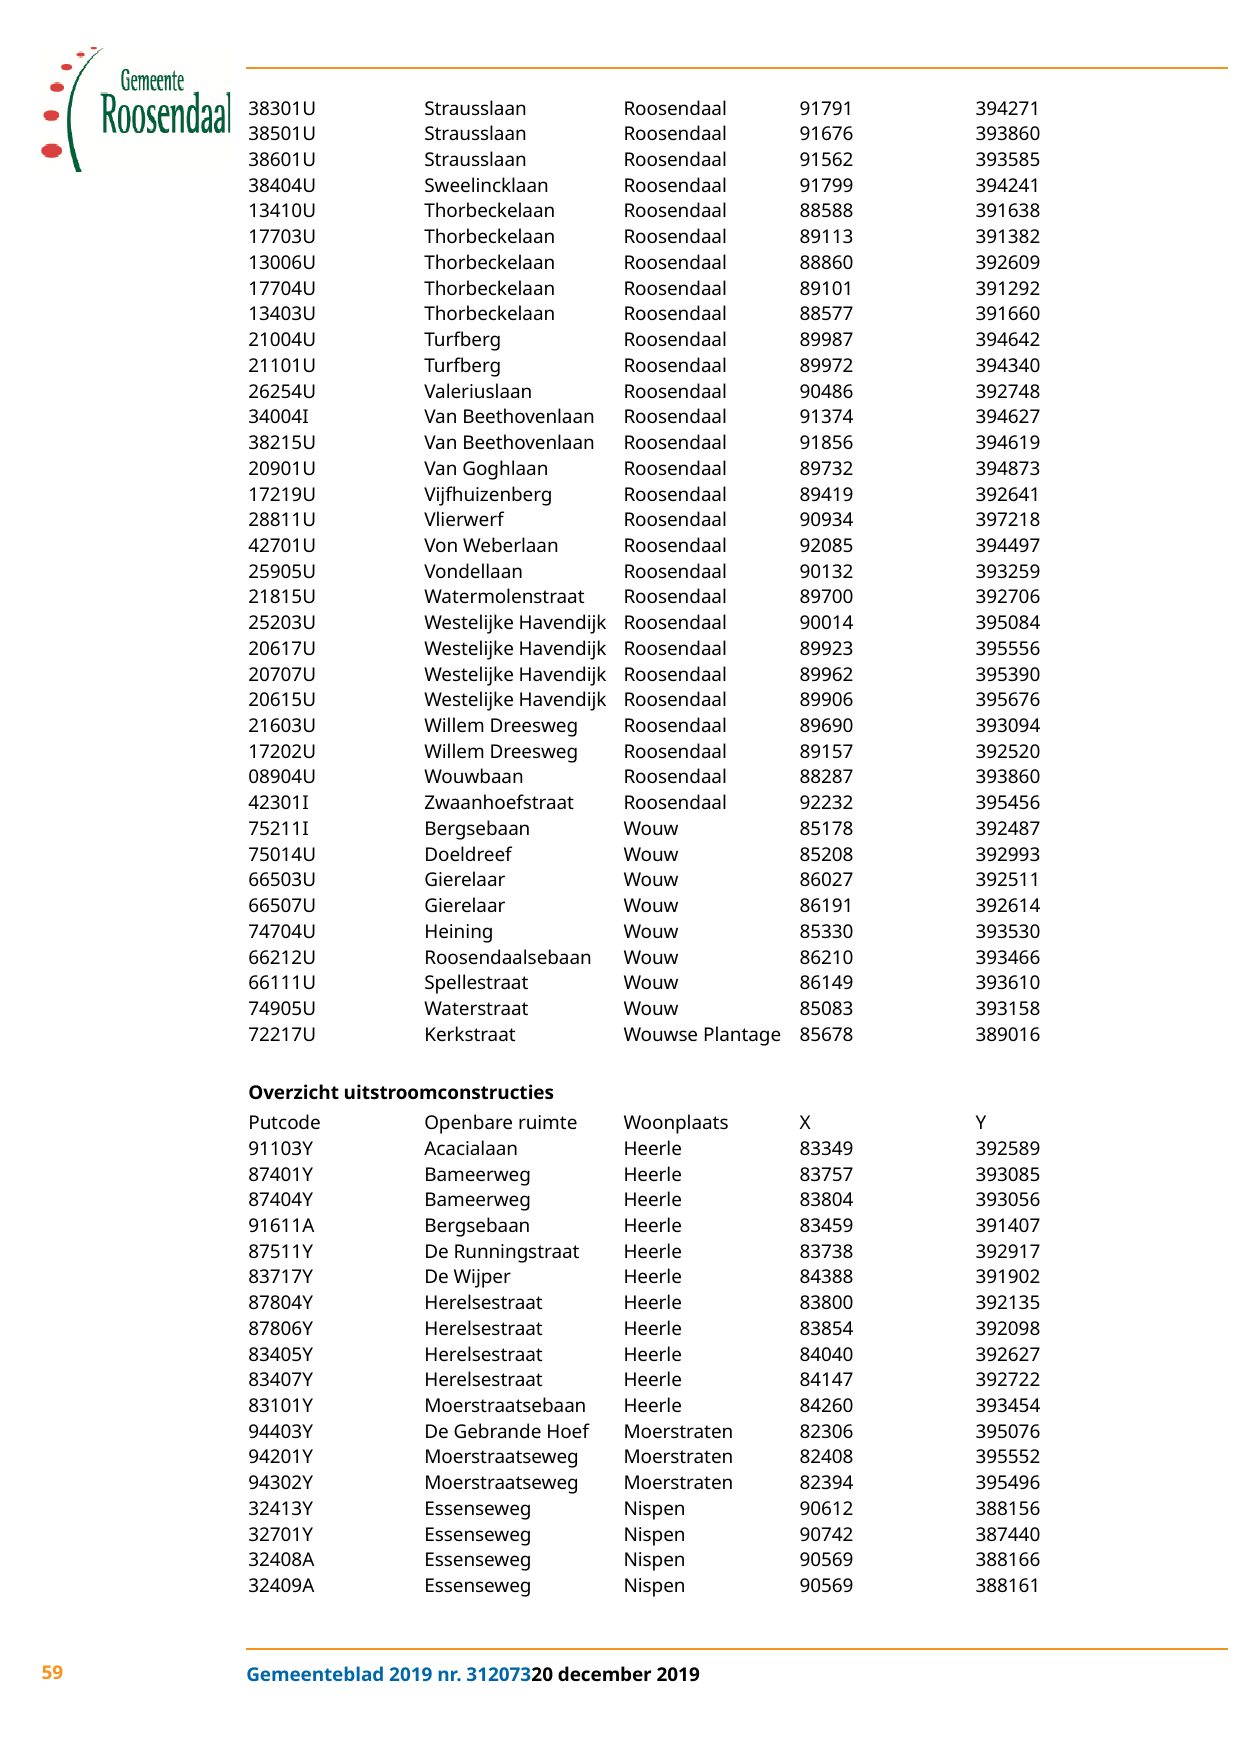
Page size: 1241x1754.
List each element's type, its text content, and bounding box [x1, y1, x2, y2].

table_cell 42701U [248, 532, 424, 558]
table_cell 74704U [248, 918, 424, 944]
table_cell 17703U [248, 224, 424, 249]
table_cell Westelijke Havendijk [424, 687, 623, 712]
table_cell 90569 [799, 1573, 975, 1598]
table_cell Roosendaal [623, 506, 799, 532]
table_cell 94403Y [248, 1418, 424, 1444]
table_cell 90934 [799, 506, 975, 532]
table_cell 84040 [799, 1341, 975, 1367]
table_cell Essenseweg [424, 1495, 623, 1521]
table_cell 90742 [799, 1521, 975, 1547]
table_cell 387440 [975, 1521, 1152, 1547]
table_cell 90569 [799, 1547, 975, 1572]
table_cell 392511 [975, 867, 1152, 892]
table_cell Wouw [623, 815, 799, 841]
table_cell Wouw [623, 970, 799, 995]
table_cell Van Goghlaan [424, 455, 623, 481]
table_cell Essenseweg [424, 1573, 623, 1598]
table_cell Moerstraatseweg [424, 1470, 623, 1495]
table_cell 86027 [799, 867, 975, 892]
table_cell 08904U [248, 764, 424, 789]
table_cell Heerle [623, 1367, 799, 1392]
table_cell Heining [424, 918, 623, 944]
table_cell Heerle [623, 1264, 799, 1289]
table_cell 393610 [975, 970, 1152, 995]
table_cell 66503U [248, 867, 424, 892]
table_cell 394642 [975, 326, 1152, 352]
table_cell 388156 [975, 1495, 1152, 1521]
table_cell 17704U [248, 275, 424, 301]
table_cell 85208 [799, 841, 975, 867]
table_cell Gierelaar [424, 867, 623, 892]
table_cell Roosendaal [623, 172, 799, 198]
table_cell Roosendaal [623, 378, 799, 403]
table_cell 85083 [799, 995, 975, 1021]
table_cell 38301U [248, 95, 424, 121]
table_cell 20617U [248, 635, 424, 661]
table_cell Roosendaal [623, 661, 799, 687]
table_cell 393860 [975, 764, 1152, 789]
table_cell Vondellaan [424, 558, 623, 584]
table_cell 89732 [799, 455, 975, 481]
table_cell Roosendaal [623, 121, 799, 146]
table_cell Roosendaal [623, 326, 799, 352]
table_cell Vijfhuizenberg [424, 481, 623, 506]
table_cell 87511Y [248, 1238, 424, 1264]
table_cell 392614 [975, 893, 1152, 918]
table_cell 394340 [975, 352, 1152, 378]
table_cell Heerle [623, 1238, 799, 1264]
table_cell 88287 [799, 764, 975, 789]
table_header Putcode [248, 1109, 424, 1135]
table_cell Heerle [623, 1341, 799, 1367]
table_cell Bergsebaan [424, 1212, 623, 1238]
table_cell Roosendaal [623, 738, 799, 764]
table_cell 394497 [975, 532, 1152, 558]
table_cell 75211I [248, 815, 424, 841]
table_cell Roosendaal [623, 301, 799, 326]
table_cell 87804Y [248, 1289, 424, 1315]
table_cell 84388 [799, 1264, 975, 1289]
table_cell 392589 [975, 1135, 1152, 1161]
table_cell 392487 [975, 815, 1152, 841]
table_cell Roosendaal [623, 95, 799, 121]
table_cell 13403U [248, 301, 424, 326]
table_cell 392098 [975, 1315, 1152, 1341]
table_cell Roosendaal [623, 584, 799, 609]
table_cell Van Beethovenlaan [424, 404, 623, 429]
table_cell Thorbeckelaan [424, 275, 623, 301]
table_cell 20615U [248, 687, 424, 712]
table_cell 75014U [248, 841, 424, 867]
table_cell 392641 [975, 481, 1152, 506]
table_cell 391638 [975, 198, 1152, 223]
table_cell 82394 [799, 1470, 975, 1495]
table_cell Nispen [623, 1573, 799, 1598]
table_cell Watermolenstraat [424, 584, 623, 609]
table_cell 25905U [248, 558, 424, 584]
table_cell Roosendaalsebaan [424, 944, 623, 969]
table_cell 32408A [248, 1547, 424, 1572]
table_cell 395084 [975, 609, 1152, 635]
table_cell Roosendaal [623, 404, 799, 429]
table_cell 87806Y [248, 1315, 424, 1341]
table_cell 88577 [799, 301, 975, 326]
table_cell 91374 [799, 404, 975, 429]
table_cell 91856 [799, 429, 975, 455]
table_cell Moerstraten [623, 1444, 799, 1469]
table_cell Heerle [623, 1315, 799, 1341]
table_cell Thorbeckelaan [424, 301, 623, 326]
table_cell Gierelaar [424, 893, 623, 918]
table_cell Roosendaal [623, 764, 799, 789]
table_cell 89157 [799, 738, 975, 764]
table_cell Nispen [623, 1521, 799, 1547]
table_cell 392135 [975, 1289, 1152, 1315]
table_cell Thorbeckelaan [424, 249, 623, 275]
table_cell Roosendaal [623, 790, 799, 815]
table_cell 392993 [975, 841, 1152, 867]
table_cell 391382 [975, 224, 1152, 249]
table_cell Roosendaal [623, 429, 799, 455]
table_cell Von Weberlaan [424, 532, 623, 558]
table_cell Zwaanhoefstraat [424, 790, 623, 815]
table_cell Westelijke Havendijk [424, 635, 623, 661]
table_cell 89101 [799, 275, 975, 301]
table_cell Wouwbaan [424, 764, 623, 789]
table_cell 90014 [799, 609, 975, 635]
table_cell 21004U [248, 326, 424, 352]
table_cell Wouwse Plantage [623, 1021, 799, 1047]
table_cell Herelsestraat [424, 1315, 623, 1341]
table_cell 89690 [799, 712, 975, 738]
table_cell 91799 [799, 172, 975, 198]
table_cell 38501U [248, 121, 424, 146]
table_cell Roosendaal [623, 198, 799, 223]
table_cell Heerle [623, 1212, 799, 1238]
table_cell Essenseweg [424, 1521, 623, 1547]
table_cell Roosendaal [623, 558, 799, 584]
table_cell 28811U [248, 506, 424, 532]
table_cell 91103Y [248, 1135, 424, 1161]
table_cell De Runningstraat [424, 1238, 623, 1264]
table_cell Essenseweg [424, 1547, 623, 1572]
table_cell 13410U [248, 198, 424, 223]
table_cell Roosendaal [623, 224, 799, 249]
table_cell 85178 [799, 815, 975, 841]
table_cell Roosendaal [623, 275, 799, 301]
table_cell 90132 [799, 558, 975, 584]
table_cell Westelijke Havendijk [424, 609, 623, 635]
table_cell Roosendaal [623, 532, 799, 558]
table_cell 89962 [799, 661, 975, 687]
table_cell 88588 [799, 198, 975, 223]
table_cell 87401Y [248, 1161, 424, 1186]
table_cell 89972 [799, 352, 975, 378]
table_cell Willem Dreesweg [424, 738, 623, 764]
table_cell 66507U [248, 893, 424, 918]
table_cell 85330 [799, 918, 975, 944]
table_cell 20707U [248, 661, 424, 687]
table_cell 83804 [799, 1186, 975, 1212]
table_cell 83459 [799, 1212, 975, 1238]
table_cell 83407Y [248, 1367, 424, 1392]
table_cell 34004I [248, 404, 424, 429]
table_cell Strausslaan [424, 95, 623, 121]
table_cell 394627 [975, 404, 1152, 429]
table_header Y [975, 1109, 1152, 1135]
table_cell 89923 [799, 635, 975, 661]
table_cell 392609 [975, 249, 1152, 275]
table_cell Thorbeckelaan [424, 224, 623, 249]
table_cell 391902 [975, 1264, 1152, 1289]
table_cell 92085 [799, 532, 975, 558]
table_cell Willem Dreesweg [424, 712, 623, 738]
table_cell 392722 [975, 1367, 1152, 1392]
table_cell 395552 [975, 1444, 1152, 1469]
table_cell Turfberg [424, 352, 623, 378]
table_cell De Wijper [424, 1264, 623, 1289]
table_cell Moerstraatsebaan [424, 1392, 623, 1418]
table_cell 394873 [975, 455, 1152, 481]
table_cell 86210 [799, 944, 975, 969]
table_cell Wouw [623, 918, 799, 944]
table_cell 395496 [975, 1470, 1152, 1495]
table_cell 392627 [975, 1341, 1152, 1367]
table_cell Nispen [623, 1547, 799, 1572]
table_cell Bameerweg [424, 1161, 623, 1186]
table_cell 86191 [799, 893, 975, 918]
table_cell 83405Y [248, 1341, 424, 1367]
table_cell 389016 [975, 1021, 1152, 1047]
table_cell 17219U [248, 481, 424, 506]
table_cell Kerkstraat [424, 1021, 623, 1047]
table_header Woonplaats [623, 1109, 799, 1135]
table_cell Heerle [623, 1186, 799, 1212]
table_cell 395456 [975, 790, 1152, 815]
table_cell 88860 [799, 249, 975, 275]
table_cell Acacialaan [424, 1135, 623, 1161]
table_cell Spellestraat [424, 970, 623, 995]
table_cell 82408 [799, 1444, 975, 1469]
table_cell 392748 [975, 378, 1152, 403]
table_cell Heerle [623, 1135, 799, 1161]
table_cell 25203U [248, 609, 424, 635]
table_cell 388166 [975, 1547, 1152, 1572]
table_cell 21101U [248, 352, 424, 378]
table_header Openbare ruimte [424, 1109, 623, 1135]
table_cell Herelsestraat [424, 1289, 623, 1315]
table_cell 21603U [248, 712, 424, 738]
table_cell Roosendaal [623, 455, 799, 481]
table_cell 83717Y [248, 1264, 424, 1289]
table_cell Waterstraat [424, 995, 623, 1021]
table_cell Roosendaal [623, 712, 799, 738]
table_cell 83101Y [248, 1392, 424, 1418]
table_cell Wouw [623, 841, 799, 867]
table_cell Roosendaal [623, 687, 799, 712]
table_cell 32701Y [248, 1521, 424, 1547]
table_cell Roosendaal [623, 249, 799, 275]
table_cell De Gebrande Hoef [424, 1418, 623, 1444]
table_cell 91562 [799, 146, 975, 172]
table_cell 87404Y [248, 1186, 424, 1212]
table_cell Strausslaan [424, 146, 623, 172]
table_cell 83800 [799, 1289, 975, 1315]
table_cell 392917 [975, 1238, 1152, 1264]
table_cell 395390 [975, 661, 1152, 687]
table_cell 90612 [799, 1495, 975, 1521]
table_cell 89906 [799, 687, 975, 712]
table_cell 74905U [248, 995, 424, 1021]
table_cell Roosendaal [623, 635, 799, 661]
table_cell 83854 [799, 1315, 975, 1341]
table_cell 17202U [248, 738, 424, 764]
table_cell 91611A [248, 1212, 424, 1238]
table_cell 393259 [975, 558, 1152, 584]
table_cell 92232 [799, 790, 975, 815]
table_cell Wouw [623, 867, 799, 892]
table_cell 392520 [975, 738, 1152, 764]
table_cell 394271 [975, 95, 1152, 121]
table_cell 94302Y [248, 1470, 424, 1495]
table_cell Bameerweg [424, 1186, 623, 1212]
table_cell 89987 [799, 326, 975, 352]
table_cell Strausslaan [424, 121, 623, 146]
table_cell Valeriuslaan [424, 378, 623, 403]
table_cell Roosendaal [623, 352, 799, 378]
table_header X [799, 1109, 975, 1135]
table_cell Bergsebaan [424, 815, 623, 841]
table_cell 91791 [799, 95, 975, 121]
table_cell 83349 [799, 1135, 975, 1161]
table_cell 26254U [248, 378, 424, 403]
table_cell 83738 [799, 1238, 975, 1264]
table_cell 42301I [248, 790, 424, 815]
table_cell Heerle [623, 1392, 799, 1418]
table_cell Herelsestraat [424, 1341, 623, 1367]
table_cell Roosendaal [623, 481, 799, 506]
table_cell 91676 [799, 121, 975, 146]
table_cell Wouw [623, 995, 799, 1021]
table_cell Westelijke Havendijk [424, 661, 623, 687]
table_cell 393085 [975, 1161, 1152, 1186]
picture [41, 47, 231, 172]
table_cell 86149 [799, 970, 975, 995]
table_cell Turfberg [424, 326, 623, 352]
table_cell 395076 [975, 1418, 1152, 1444]
table_cell 388161 [975, 1573, 1152, 1598]
table_cell 392706 [975, 584, 1152, 609]
table_cell Roosendaal [623, 146, 799, 172]
table_cell Nispen [623, 1495, 799, 1521]
table_cell 84147 [799, 1367, 975, 1392]
table_cell 66212U [248, 944, 424, 969]
table_cell Doeldreef [424, 841, 623, 867]
table_cell 394619 [975, 429, 1152, 455]
table_cell Sweelincklaan [424, 172, 623, 198]
table_cell 83757 [799, 1161, 975, 1186]
table_cell Herelsestraat [424, 1367, 623, 1392]
table_cell 393454 [975, 1392, 1152, 1418]
table_cell 393585 [975, 146, 1152, 172]
table_cell Van Beethovenlaan [424, 429, 623, 455]
table_cell 38601U [248, 146, 424, 172]
table_cell 393860 [975, 121, 1152, 146]
table_cell Moerstraten [623, 1470, 799, 1495]
table_cell 21815U [248, 584, 424, 609]
table_cell 397218 [975, 506, 1152, 532]
table_cell Vlierwerf [424, 506, 623, 532]
table_cell Moerstraten [623, 1418, 799, 1444]
table_cell 395676 [975, 687, 1152, 712]
table_cell 38404U [248, 172, 424, 198]
table_cell 393530 [975, 918, 1152, 944]
table_cell 393094 [975, 712, 1152, 738]
table_cell 72217U [248, 1021, 424, 1047]
table_cell 82306 [799, 1418, 975, 1444]
table_cell 391292 [975, 275, 1152, 301]
table_cell 89113 [799, 224, 975, 249]
table_cell Wouw [623, 944, 799, 969]
table_cell 85678 [799, 1021, 975, 1047]
table_cell 391660 [975, 301, 1152, 326]
table_cell 66111U [248, 970, 424, 995]
table_cell 13006U [248, 249, 424, 275]
table_cell Wouw [623, 893, 799, 918]
table_cell 393056 [975, 1186, 1152, 1212]
table_cell 393466 [975, 944, 1152, 969]
table_cell 394241 [975, 172, 1152, 198]
table_cell 32413Y [248, 1495, 424, 1521]
table_cell 90486 [799, 378, 975, 403]
table_cell Moerstraatseweg [424, 1444, 623, 1469]
table_cell Roosendaal [623, 609, 799, 635]
table_cell 89419 [799, 481, 975, 506]
table_cell 393158 [975, 995, 1152, 1021]
table_cell 32409A [248, 1573, 424, 1598]
table_cell 391407 [975, 1212, 1152, 1238]
table_cell 84260 [799, 1392, 975, 1418]
table_cell Heerle [623, 1289, 799, 1315]
table_cell Heerle [623, 1161, 799, 1186]
table_cell Thorbeckelaan [424, 198, 623, 223]
table_cell 38215U [248, 429, 424, 455]
table_cell 89700 [799, 584, 975, 609]
text Overzicht uitstroomconstructies [248, 1079, 1152, 1105]
table_cell 94201Y [248, 1444, 424, 1469]
table_cell 395556 [975, 635, 1152, 661]
table_cell 20901U [248, 455, 424, 481]
